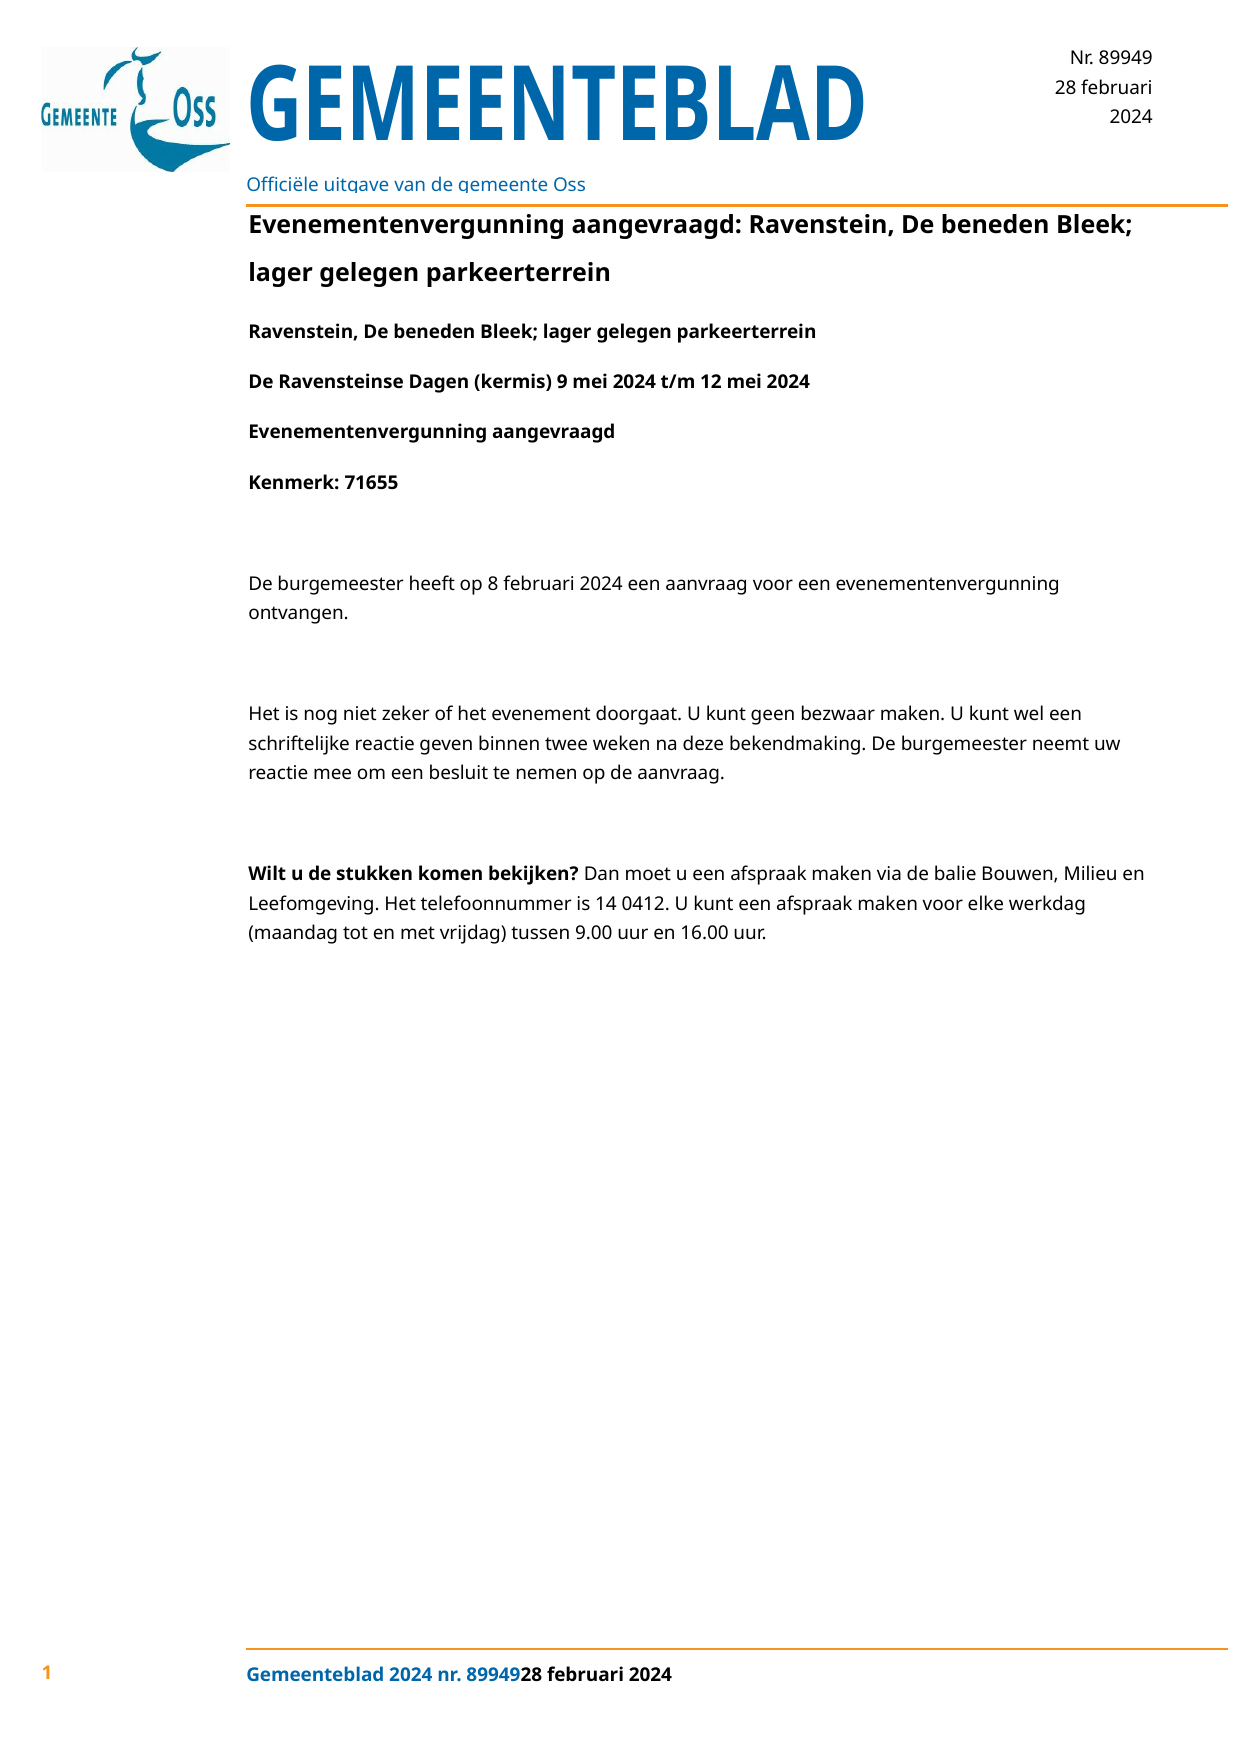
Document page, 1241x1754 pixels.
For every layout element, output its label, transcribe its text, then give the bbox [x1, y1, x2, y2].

text Evenementenvergunning aangevraagd [248, 419, 1152, 444]
text De Ravensteinse Dagen (kermis) 9 mei 2024 t/m 12 mei 2024 [248, 368, 1152, 394]
text Evenementenvergunning aangevraagd: Ravenstein, De beneden Bleek; lager gelegen parkeerterrein [248, 207, 1152, 288]
text Kenmerk: 71655 [248, 469, 1152, 495]
text Ravenstein, De beneden Bleek; lager gelegen parkeerterrein [248, 318, 1152, 344]
text Wilt u de stukken komen bekijken? Dan moet u een afspraak maken via de balie Bouwen, Milieu en Leefomgeving. Het telefoonnummer is 14 0412. U kunt een afspraak maken voor elke werkdag (maandag tot en met vrijdag) tussen 9.00 uur en 16.00 uur. [248, 860, 1152, 945]
text De burgemeester heeft op 8 februari 2024 een aanvraag voor een evenementenvergunning ontvangen. [248, 570, 1152, 625]
picture [41, 47, 231, 172]
text Het is nog niet zeker of het evenement doorgaat. U kunt geen bezwaar maken. U kunt wel een schriftelijke reactie geven binnen twee weken na deze bekendmaking. De burgemeester neemt uw reactie mee om een besluit te nemen op de aanvraag. [248, 700, 1152, 785]
